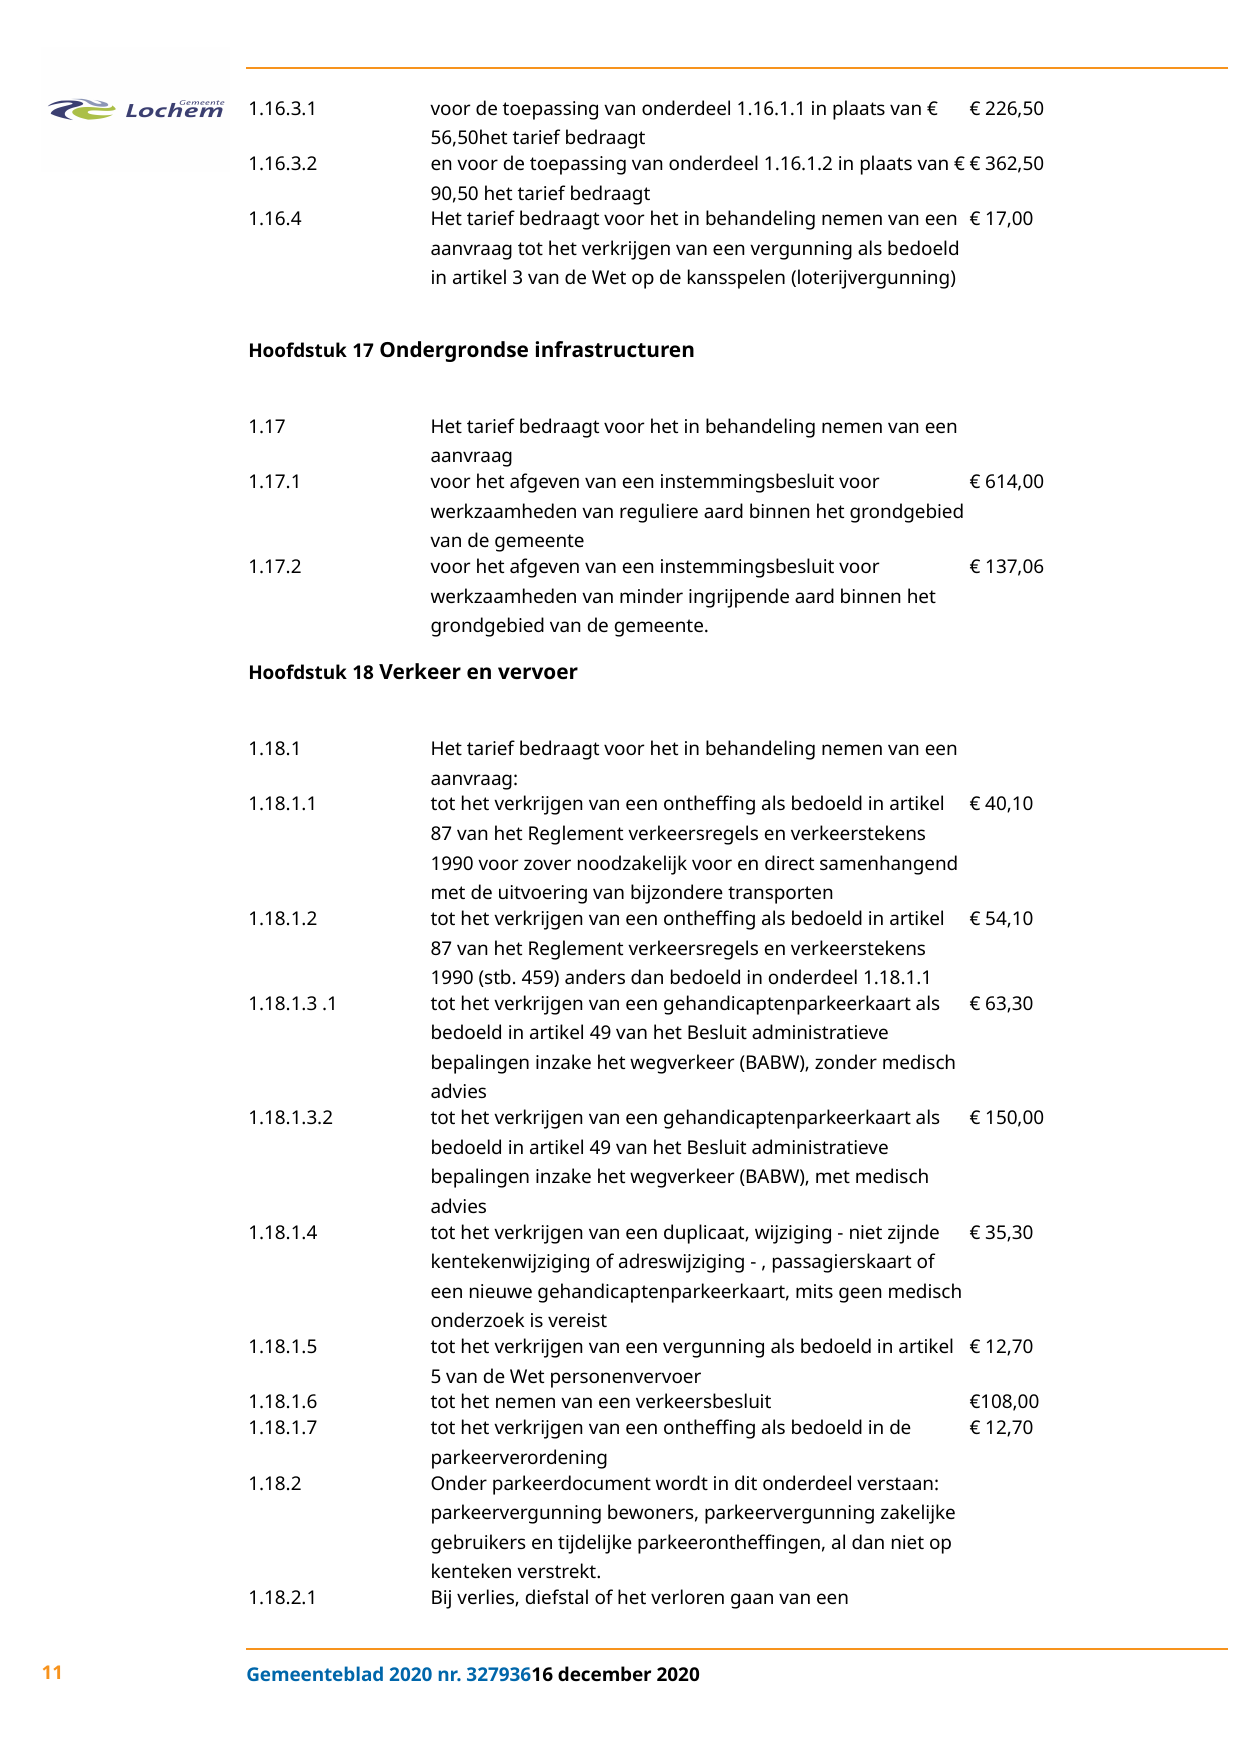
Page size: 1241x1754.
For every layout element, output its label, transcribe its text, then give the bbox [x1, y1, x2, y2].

table_cell Bij verlies, diefstal of het verloren gaan van een [430, 1584, 969, 1610]
table_header 1.17 [248, 413, 430, 468]
table_cell 1.18.1.4 [248, 1219, 430, 1333]
table_cell 1.16.4 [248, 205, 430, 290]
table_cell € 362,50 [969, 150, 1152, 205]
picture [41, 47, 231, 172]
table_cell tot het verkrijgen van een duplicaat, wijziging - niet zijnde kentekenwijziging of adreswijziging - , passagierskaart of een nieuwe gehandicaptenparkeerkaart, mits geen medisch onderzoek is vereist [430, 1219, 969, 1333]
text Hoofdstuk 18 Verkeer en vervoer [248, 657, 1152, 686]
table_cell 1.18.2 [248, 1470, 430, 1584]
table_cell 1.18.1.6 [248, 1389, 430, 1414]
table_cell 1.18.1.1 [248, 791, 430, 905]
table_header [969, 413, 1152, 468]
table_cell en voor de toepassing van onderdeel 1.16.1.2 in plaats van € 90,50 het tarief bedraagt [430, 150, 969, 205]
table_cell € 614,00 [969, 469, 1152, 553]
table_cell [969, 1470, 1152, 1584]
table_cell €108,00 [969, 1389, 1152, 1414]
table_cell tot het verkrijgen van een gehandicaptenparkeerkaart als bedoeld in artikel 49 van het Besluit administratieve bepalingen inzake het wegverkeer (BABW), met medisch advies [430, 1105, 969, 1219]
table_cell tot het verkrijgen van een ontheffing als bedoeld in artikel 87 van het Reglement verkeersregels en verkeerstekens 1990 voor zover noodzakelijk voor en direct samenhangend met de uitvoering van bijzondere transporten [430, 791, 969, 905]
table_cell € 35,30 [969, 1219, 1152, 1333]
table_cell 1.17.1 [248, 469, 430, 553]
table_cell € 137,06 [969, 553, 1152, 638]
table_cell tot het verkrijgen van een gehandicaptenparkeerkaart als bedoeld in artikel 49 van het Besluit administratieve bepalingen inzake het wegverkeer (BABW), zonder medisch advies [430, 990, 969, 1104]
table_cell voor de toepassing van onderdeel 1.16.1.1 in plaats van € 56,50het tarief bedraagt [430, 95, 969, 150]
table_header Het tarief bedraagt voor het in behandeling nemen van een aanvraag [430, 413, 969, 468]
table_header Het tarief bedraagt voor het in behandeling nemen van een aanvraag: [430, 735, 969, 791]
table_cell [248, 290, 430, 316]
table_cell 1.17.2 [248, 553, 430, 638]
table_cell 1.18.1.3 .1 [248, 990, 430, 1104]
table_cell 1.18.1.5 [248, 1334, 430, 1389]
table_cell 1.18.1.2 [248, 905, 430, 990]
table_cell [969, 1584, 1152, 1610]
table_cell € 150,00 [969, 1105, 1152, 1219]
table_cell voor het afgeven van een instemmingsbesluit voor werkzaamheden van minder ingrijpende aard binnen het grondgebied van de gemeente. [430, 553, 969, 638]
table_header 1.18.1 [248, 735, 430, 791]
table_cell € 17,00 [969, 205, 1152, 290]
text Hoofdstuk 17 Ondergrondse infrastructuren [248, 335, 1152, 364]
table_cell [969, 290, 1152, 316]
table_cell 1.18.1.3.2 [248, 1105, 430, 1219]
table_cell Onder parkeerdocument wordt in dit onderdeel verstaan: parkeervergunning bewoners, parkeervergunning zakelijke gebruikers en tijdelijke parkeerontheffingen, al dan niet op kenteken verstrekt. [430, 1470, 969, 1584]
table_cell € 226,50 [969, 95, 1152, 150]
table_cell € 12,70 [969, 1415, 1152, 1470]
table_cell tot het nemen van een verkeersbesluit [430, 1389, 969, 1414]
table_cell voor het afgeven van een instemmingsbesluit voor werkzaamheden van reguliere aard binnen het grondgebied van de gemeente [430, 469, 969, 553]
table_cell € 54,10 [969, 905, 1152, 990]
table_cell 1.16.3.2 [248, 150, 430, 205]
table_cell € 40,10 [969, 791, 1152, 905]
table_cell Het tarief bedraagt voor het in behandeling nemen van een aanvraag tot het verkrijgen van een vergunning als bedoeld in artikel 3 van de Wet op de kansspelen (loterijvergunning) [430, 205, 969, 290]
table_cell tot het verkrijgen van een ontheffing als bedoeld in artikel 87 van het Reglement verkeersregels en verkeerstekens 1990 (stb. 459) anders dan bedoeld in onderdeel 1.18.1.1 [430, 905, 969, 990]
table_cell € 63,30 [969, 990, 1152, 1104]
table_header [969, 735, 1152, 791]
table_cell 1.18.1.7 [248, 1415, 430, 1470]
table_cell tot het verkrijgen van een vergunning als bedoeld in artikel 5 van de Wet personenvervoer [430, 1334, 969, 1389]
table_cell € 12,70 [969, 1334, 1152, 1389]
table_cell [430, 290, 969, 316]
table_cell 1.18.2.1 [248, 1584, 430, 1610]
table_cell 1.16.3.1 [248, 95, 430, 150]
table_cell tot het verkrijgen van een ontheffing als bedoeld in de parkeerverordening [430, 1415, 969, 1470]
